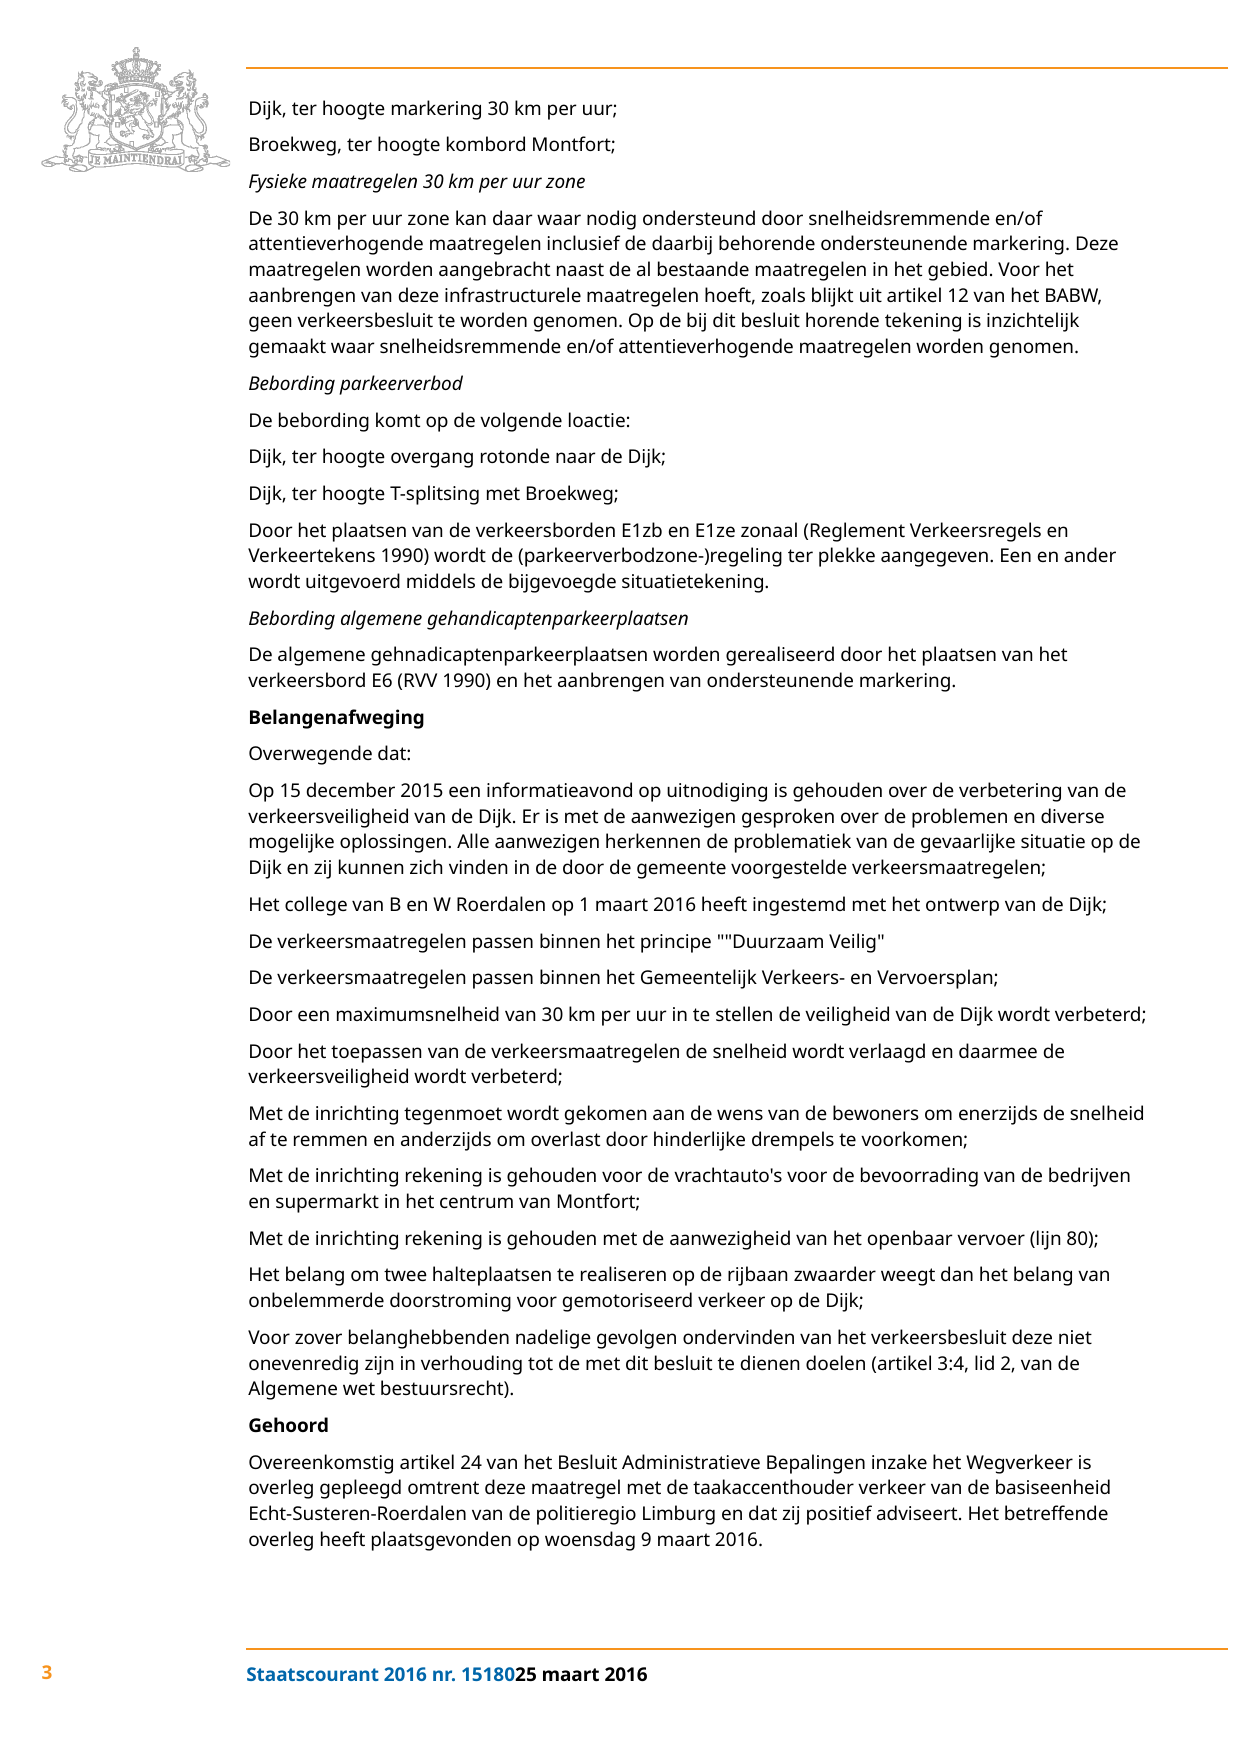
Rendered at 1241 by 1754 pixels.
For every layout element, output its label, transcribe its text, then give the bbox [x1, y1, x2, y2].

text Fysieke maatregelen 30 km per uur zone [248, 168, 1152, 194]
picture [41, 47, 231, 172]
text Bebording parkeerverbod [248, 370, 1152, 396]
text Dijk, ter hoogte overgang rotonde naar de Dijk; [248, 443, 1152, 469]
text De 30 km per uur zone kan daar waar nodig ondersteund door snelheidsremmende en/of attentieverhogende maatregelen inclusief de daarbij behorende ondersteunende markering. Deze maatregelen worden aangebracht naast de al bestaande maatregelen in het gebied. Voor het aanbrengen van deze infrastructurele maatregelen hoeft, zoals blijkt uit artikel 12 van het BABW, geen verkeersbesluit te worden genomen. Op de bij dit besluit horende tekening is inzichtelijk gemaakt waar snelheidsremmende en/of attentieverhogende maatregelen worden genomen. [248, 205, 1152, 359]
text De verkeersmaatregelen passen binnen het principe ""Duurzaam Veilig" [248, 928, 1152, 953]
text Dijk, ter hoogte markering 30 km per uur; [248, 95, 1152, 121]
text Op 15 december 2015 een informatieavond op uitnodiging is gehouden over de verbetering van de verkeersveiligheid van de Dijk. Er is met de aanwezigen gesproken over de problemen en diverse mogelijke oplossingen. Alle aanwezigen herkennen de problematiek van de gevaarlijke situatie op de Dijk en zij kunnen zich vinden in de door de gemeente voorgestelde verkeersmaatregelen; [248, 777, 1152, 880]
text Bebording algemene gehandicaptenparkeerplaatsen [248, 605, 1152, 631]
text De algemene gehnadicaptenparkeerplaatsen worden gerealiseerd door het plaatsen van het verkeersbord E6 (RVV 1990) en het aanbrengen van ondersteunende markering. [248, 642, 1152, 693]
text Het college van B en W Roerdalen op 1 maart 2016 heeft ingestemd met het ontwerp van de Dijk; [248, 891, 1152, 917]
text Door het toepassen van de verkeersmaatregelen de snelheid wordt verlaagd en daarmee de verkeersveiligheid wordt verbeterd; [248, 1038, 1152, 1089]
text De verkeersmaatregelen passen binnen het Gemeentelijk Verkeers- en Vervoersplan; [248, 964, 1152, 990]
text Dijk, ter hoogte T-splitsing met Broekweg; [248, 480, 1152, 506]
text De bebording komt op de volgende loactie: [248, 407, 1152, 432]
text Belangenafweging [248, 704, 1152, 730]
text Door een maximumsnelheid van 30 km per uur in te stellen de veiligheid van de Dijk wordt verbeterd; [248, 1001, 1152, 1027]
text Met de inrichting rekening is gehouden met de aanwezigheid van het openbaar vervoer (lijn 80); [248, 1225, 1152, 1251]
text Met de inrichting tegenmoet wordt gekomen aan de wens van de bewoners om enerzijds de snelheid af te remmen en anderzijds om overlast door hinderlijke drempels te voorkomen; [248, 1100, 1152, 1152]
text Door het plaatsen van de verkeersborden E1zb en E1ze zonaal (Reglement Verkeersregels en Verkeertekens 1990) wordt de (parkeerverbodzone-)regeling ter plekke aangegeven. Een en ander wordt uitgevoerd middels de bijgevoegde situatietekening. [248, 517, 1152, 594]
text Het belang om twee halteplaatsen te realiseren op de rijbaan zwaarder weegt dan het belang van onbelemmerde doorstroming voor gemotoriseerd verkeer op de Dijk; [248, 1262, 1152, 1313]
text Gehoord [248, 1412, 1152, 1438]
text Broekweg, ter hoogte kombord Montfort; [248, 131, 1152, 157]
text Voor zover belanghebbenden nadelige gevolgen ondervinden van het verkeersbesluit deze niet onevenredig zijn in verhouding tot de met dit besluit te dienen doelen (artikel 3:4, lid 2, van de Algemene wet bestuursrecht). [248, 1324, 1152, 1401]
text Overeenkomstig artikel 24 van het Besluit Administratieve Bepalingen inzake het Wegverkeer is overleg gepleegd omtrent deze maatregel met de taakaccenthouder verkeer van de basiseenheid Echt-Susteren-Roerdalen van de politieregio Limburg en dat zij positief adviseert. Het betreffende overleg heeft plaatsgevonden op woensdag 9 maart 2016. [248, 1449, 1152, 1552]
text Met de inrichting rekening is gehouden voor de vrachtauto's voor de bevoorrading van de bedrijven en supermarkt in het centrum van Montfort; [248, 1163, 1152, 1214]
text Overwegende dat: [248, 741, 1152, 766]
